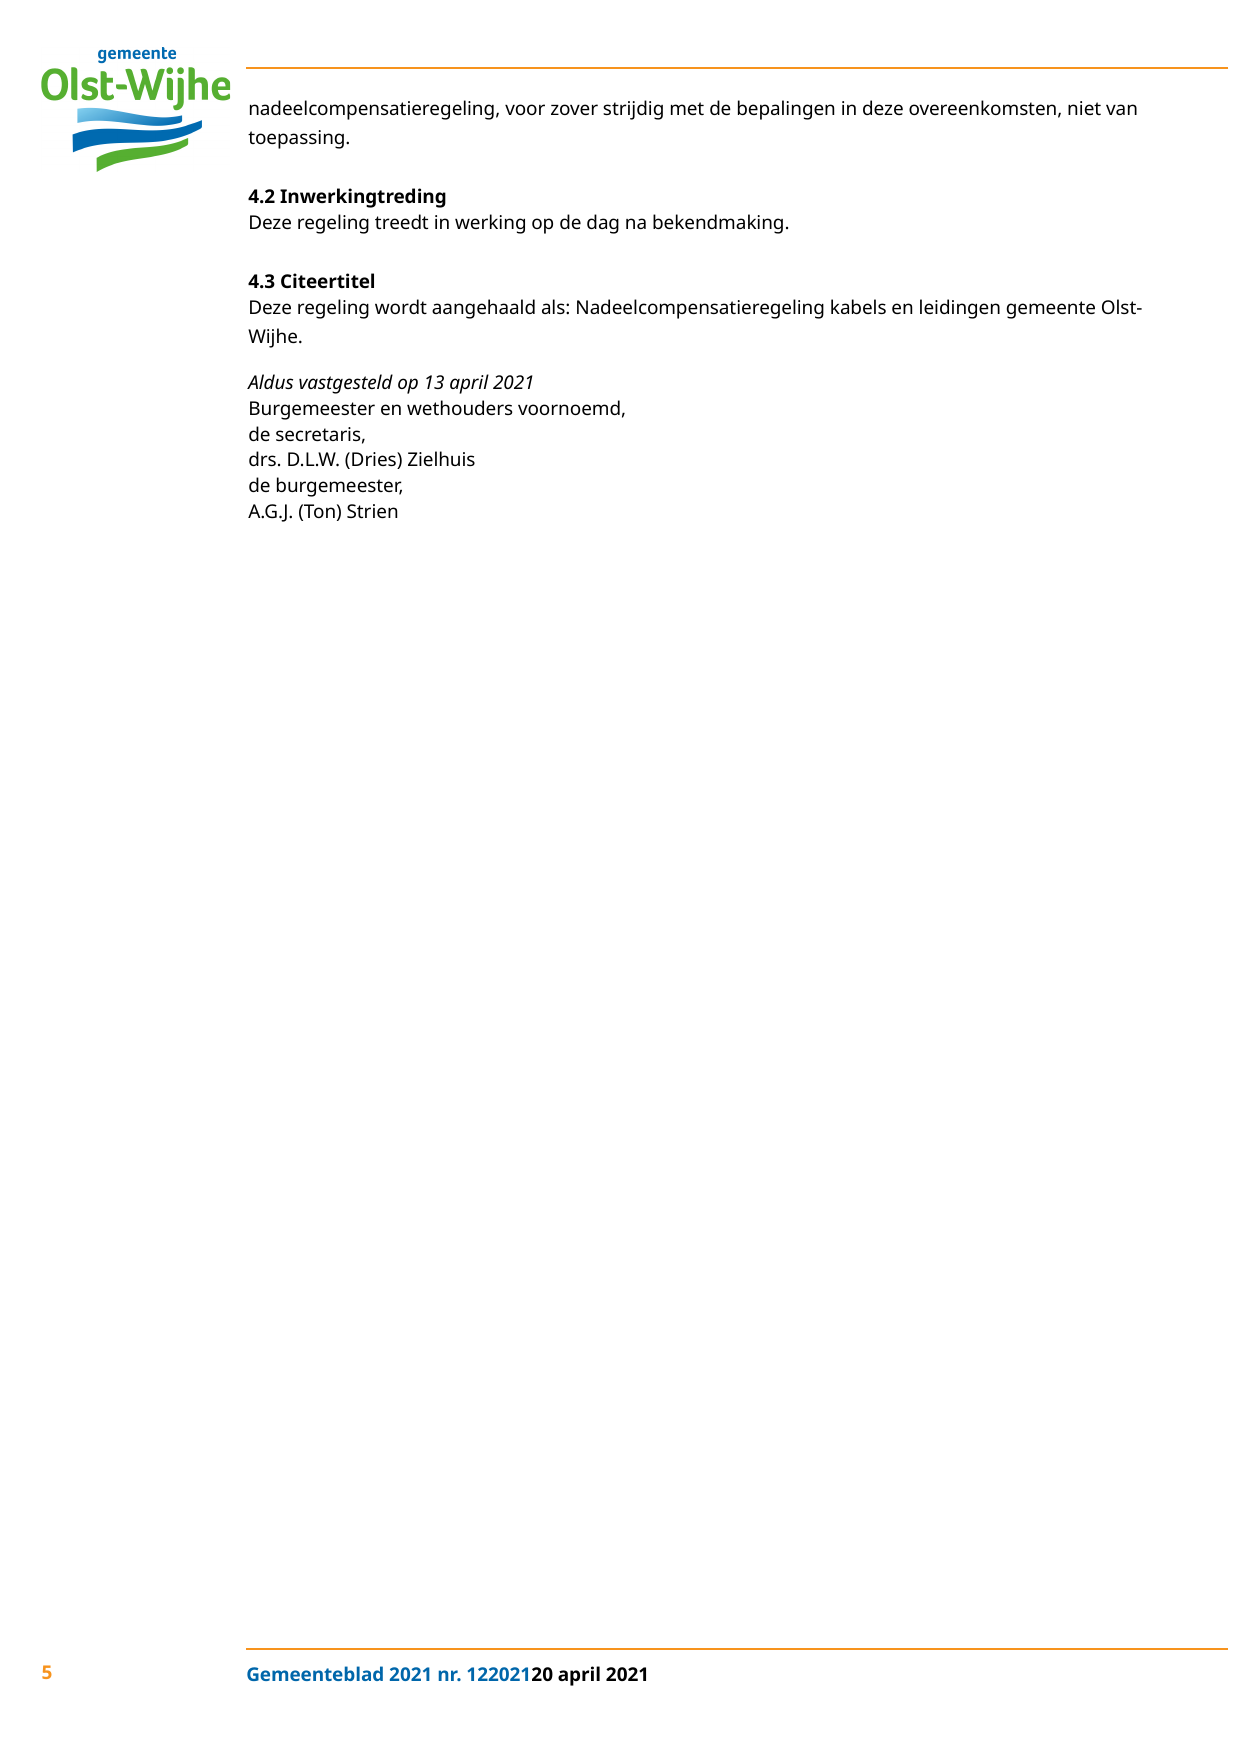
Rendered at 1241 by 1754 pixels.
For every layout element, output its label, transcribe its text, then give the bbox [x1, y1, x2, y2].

text nadeelcompensatieregeling, voor zover strijdig met de bepalingen in deze overeenkomsten, niet van toepassing. [248, 95, 1152, 150]
text Deze regeling wordt aangehaald als: Nadeelcompensatieregeling kabels en leidingen gemeente Olst-Wijhe. [248, 294, 1152, 349]
text Burgemeester en wethouders voornoemd, [248, 395, 1152, 421]
text 4.3 Citeertitel [248, 268, 1152, 294]
text drs. D.L.W. (Dries) Zielhuis [248, 447, 1152, 472]
text de burgemeester, [248, 472, 1152, 498]
picture [41, 47, 231, 172]
text Deze regeling treedt in werking op de dag na bekendmaking. [248, 209, 1152, 235]
text Aldus vastgesteld op 13 april 2021 [248, 369, 1152, 395]
text A.G.J. (Ton) Strien [248, 498, 1152, 524]
text de secretaris, [248, 421, 1152, 447]
text 4.2 Inwerkingtreding [248, 183, 1152, 209]
